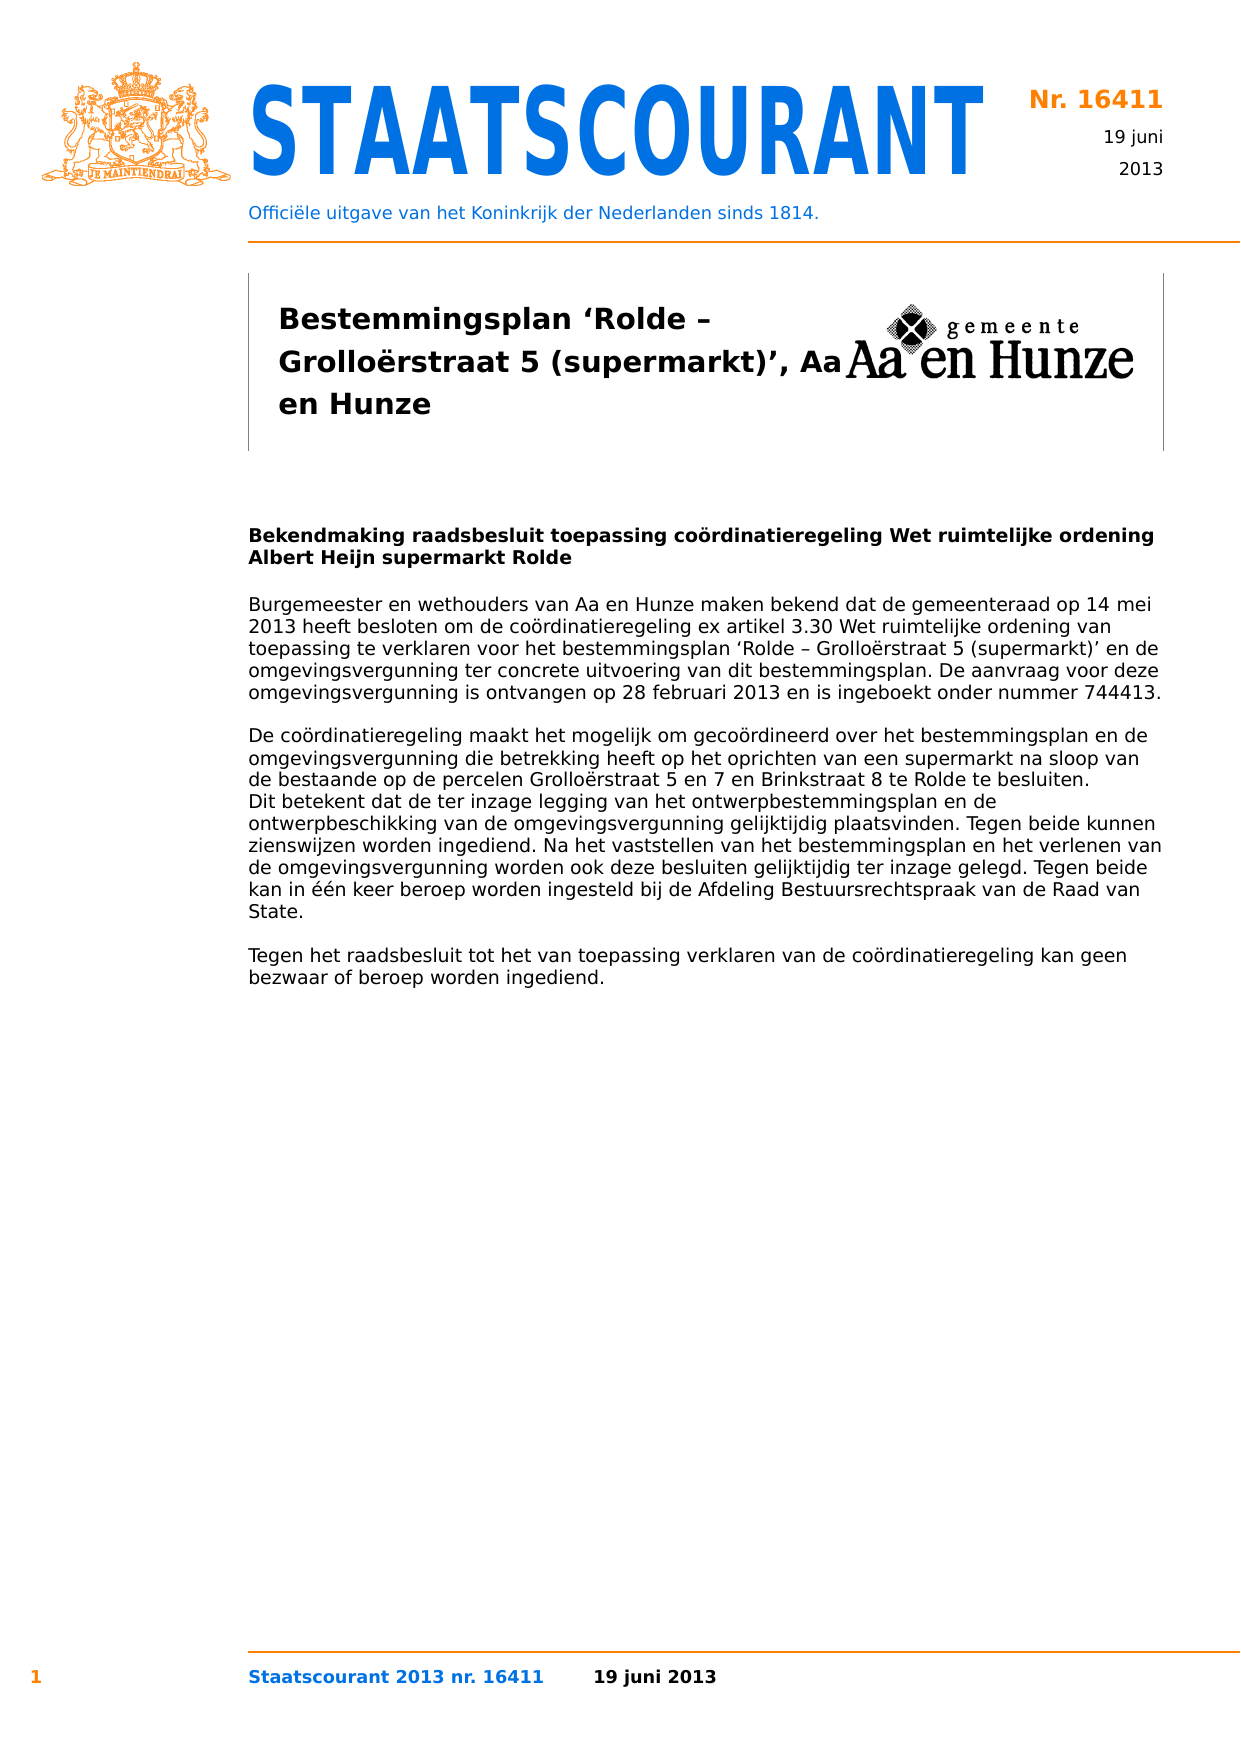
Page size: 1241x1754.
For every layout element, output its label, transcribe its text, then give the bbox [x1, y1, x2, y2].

picture [844, 302, 1134, 380]
picture [41, 62, 231, 186]
table_header Nr. 16411 [998, 62, 1240, 121]
subtitle Bestemmingsplan ‘Rolde – Grolloërstraat 5 (supermarkt)’, Aa en Hunze [249, 273, 1163, 451]
table_cell Officiële uitgave van het Koninkrijk der Nederlanden sinds 1814. [248, 203, 1240, 241]
table_header STAATSCOURANT [248, 62, 998, 203]
table_cell 2013 [998, 153, 1240, 203]
text Burgemeester en wethouders van Aa en Hunze maken bekend dat de gemeenteraad op 14 mei 2013 heeft besloten om de coördinatieregeling ex artikel 3.30 Wet ruimtelijke ordening van toepassing te verklaren voor het bestemmingsplan ‘Rolde – Grolloërstraat 5 (supermarkt)’ en de omgevingsvergunning ter concrete uitvoering van dit bestemmingsplan. De aanvraag voor deze omgevingsvergunning is ontvangen op 28 februari 2013 en is ingeboekt onder nummer 744413. [248, 594, 1163, 703]
text Dit betekent dat de ter inzage legging van het ontwerpbestemmingsplan en de ontwerpbeschikking van de omgevingsvergunning gelijktijdig plaatsvinden. Tegen beide kunnen zienswijzen worden ingediend. Na het vaststellen van het bestemmingsplan en het verlenen van de omgevingsvergunning worden ook deze besluiten gelijktijdig ter inzage gelegd. Tegen beide kan in één keer beroep worden ingesteld bij de Afdeling Bestuursrechtspraak van de Raad van State. [248, 791, 1163, 923]
text Tegen het raadsbesluit tot het van toepassing verklaren van de coördinatieregeling kan geen bezwaar of beroep worden ingediend. [248, 945, 1163, 989]
text De coördinatieregeling maakt het mogelijk om gecoördineerd over het bestemmingsplan en de omgevingsvergunning die betrekking heeft op het oprichten van een supermarkt na sloop van de bestaande op de percelen Grolloërstraat 5 en 7 en Brinkstraat 8 te Rolde te besluiten. [248, 725, 1163, 791]
subtitle Bekendmaking raadsbesluit toepassing coördinatieregeling Wet ruimtelijke ordening Albert Heijn supermarkt Rolde [248, 525, 1163, 569]
table_header [25, 62, 248, 241]
table_cell 19 juni [998, 121, 1240, 153]
